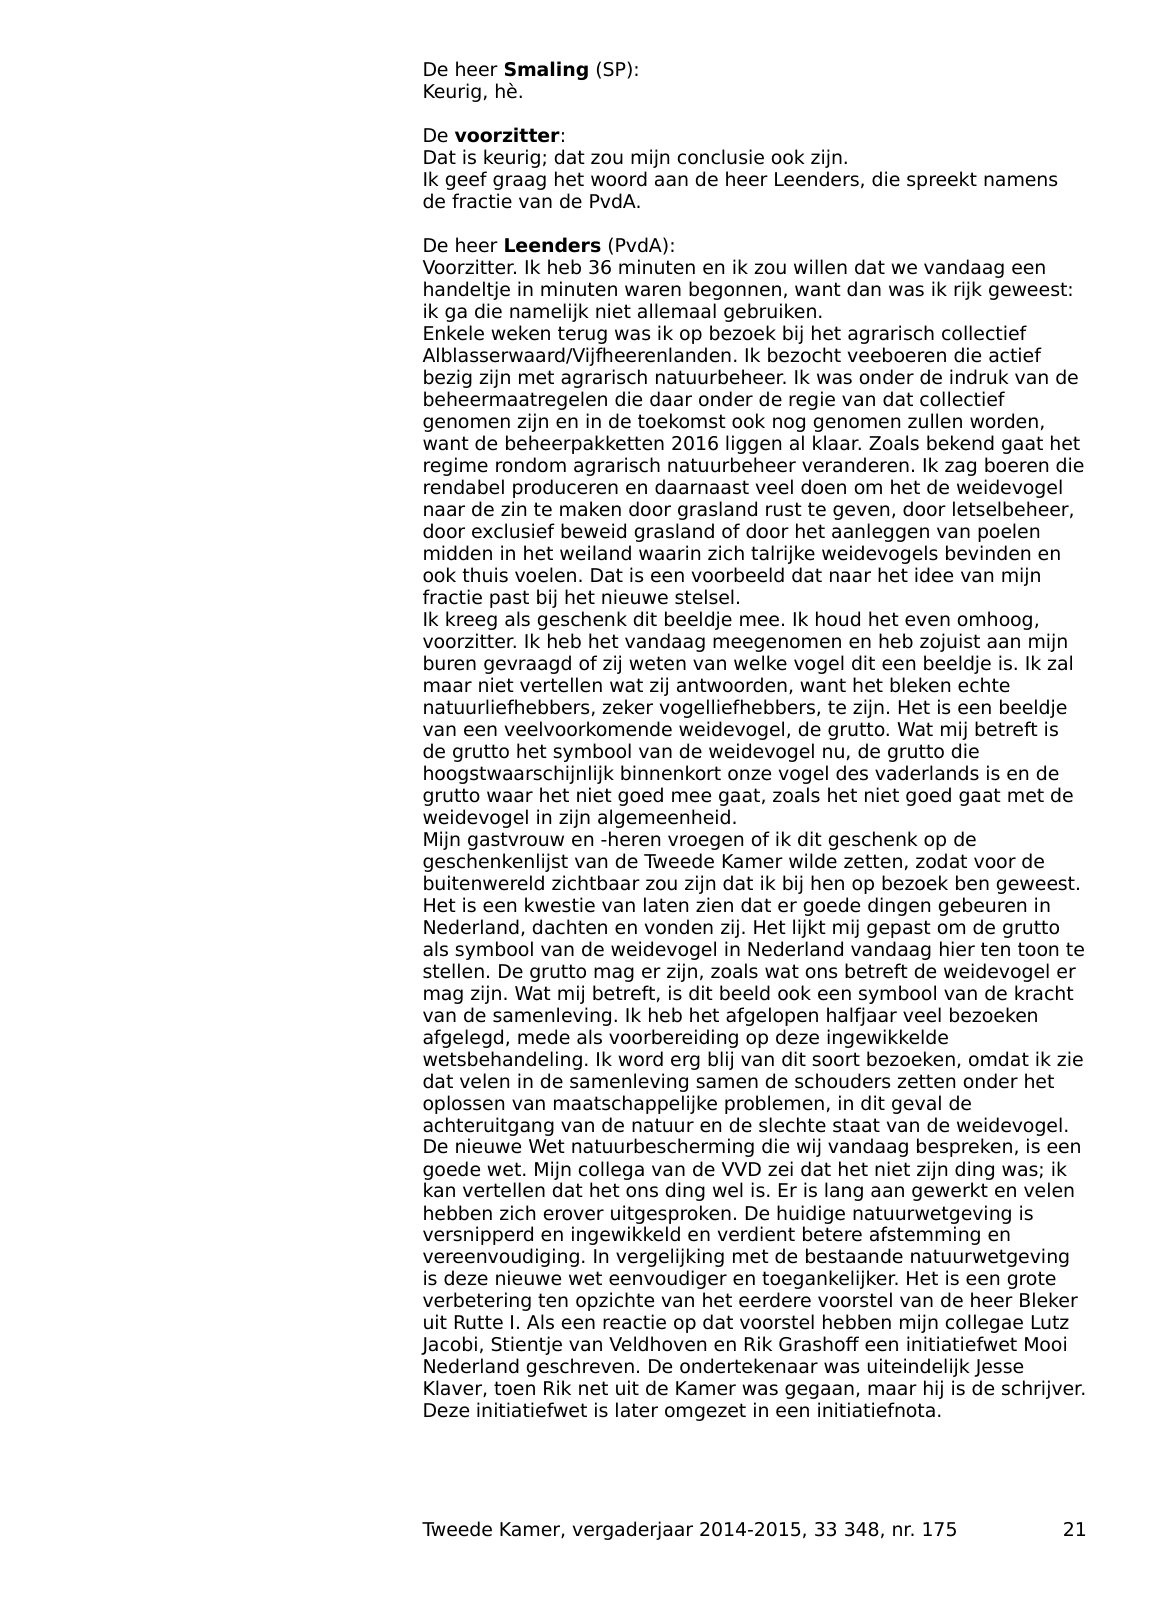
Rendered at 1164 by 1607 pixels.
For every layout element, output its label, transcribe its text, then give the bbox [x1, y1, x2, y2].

text Mijn gastvrouw en -heren vroegen of ik dit geschenk op de geschenkenlijst van de Tweede Kamer wilde zetten, zodat voor de buitenwereld zichtbaar zou zijn dat ik bij hen op bezoek ben geweest. Het is een kwestie van laten zien dat er goede dingen gebeuren in Nederland, dachten en vonden zij. Het lijkt mij gepast om de grutto als symbool van de weidevogel in Nederland vandaag hier ten toon te stellen. De grutto mag er zijn, zoals wat ons betreft de weidevogel er mag zijn. Wat mij betreft, is dit beeld ook een symbool van de kracht van de samenleving. Ik heb het afgelopen halfjaar veel bezoeken afgelegd, mede als voorbereiding op deze ingewikkelde wetsbehandeling. Ik word erg blij van dit soort bezoeken, omdat ik zie dat velen in de samenleving samen de schouders zetten onder het oplossen van maatschappelijke problemen, in dit geval de achteruitgang van de natuur en de slechte staat van de weidevogel. [422, 829, 1087, 1136]
text Ik geef graag het woord aan de heer Leenders, die spreekt namens de fractie van de PvdA. [422, 169, 1087, 213]
text Ik kreeg als geschenk dit beeldje mee. Ik houd het even omhoog, voorzitter. Ik heb het vandaag meegenomen en heb zojuist aan mijn buren gevraagd of zij weten van welke vogel dit een beeldje is. Ik zal maar niet vertellen wat zij antwoorden, want het bleken echte natuurliefhebbers, zeker vogelliefhebbers, te zijn. Het is een beeldje van een veelvoorkomende weidevogel, de grutto. Wat mij betreft is de grutto het symbool van de weidevogel nu, de grutto die hoogstwaarschijnlijk binnenkort onze vogel des vaderlands is en de grutto waar het niet goed mee gaat, zoals het niet goed gaat met de weidevogel in zijn algemeenheid. [422, 609, 1087, 829]
text De heer Smaling (SP): [422, 59, 1087, 81]
text De nieuwe Wet natuurbescherming die wij vandaag bespreken, is een goede wet. Mijn collega van de VVD zei dat het niet zijn ding was; ik kan vertellen dat het ons ding wel is. Er is lang aan gewerkt en velen hebben zich erover uitgesproken. De huidige natuurwetgeving is versnipperd en ingewikkeld en verdient betere afstemming en vereenvoudiging. In vergelijking met de bestaande natuurwetgeving is deze nieuwe wet eenvoudiger en toegankelijker. Het is een grote verbetering ten opzichte van het eerdere voorstel van de heer Bleker uit Rutte I. Als een reactie op dat voorstel hebben mijn collegae Lutz Jacobi, Stientje van Veldhoven en Rik Grashoff een initiatiefwet Mooi Nederland geschreven. De ondertekenaar was uiteindelijk Jesse Klaver, toen Rik net uit de Kamer was gegaan, maar hij is de schrijver. Deze initiatiefwet is later omgezet in een initiatiefnota. [422, 1136, 1087, 1422]
text De heer Leenders (PvdA): [422, 235, 1087, 257]
text Enkele weken terug was ik op bezoek bij het agrarisch collectief Alblasserwaard/Vijfheerenlanden. Ik bezocht veeboeren die actief bezig zijn met agrarisch natuurbeheer. Ik was onder de indruk van de beheermaatregelen die daar onder de regie van dat collectief genomen zijn en in de toekomst ook nog genomen zullen worden, want de beheerpakketten 2016 liggen al klaar. Zoals bekend gaat het regime rondom agrarisch natuurbeheer veranderen. Ik zag boeren die rendabel produceren en daarnaast veel doen om het de weidevogel naar de zin te maken door grasland rust te geven, door letselbeheer, door exclusief beweid grasland of door het aanleggen van poelen midden in het weiland waarin zich talrijke weidevogels bevinden en ook thuis voelen. Dat is een voorbeeld dat naar het idee van mijn fractie past bij het nieuwe stelsel. [422, 323, 1087, 609]
text Voorzitter. Ik heb 36 minuten en ik zou willen dat we vandaag een handeltje in minuten waren begonnen, want dan was ik rijk geweest: ik ga die namelijk niet allemaal gebruiken. [422, 257, 1087, 323]
text Keurig, hè. [422, 81, 1087, 103]
text De voorzitter: [422, 125, 1087, 147]
text Dat is keurig; dat zou mijn conclusie ook zijn. [422, 147, 1087, 169]
